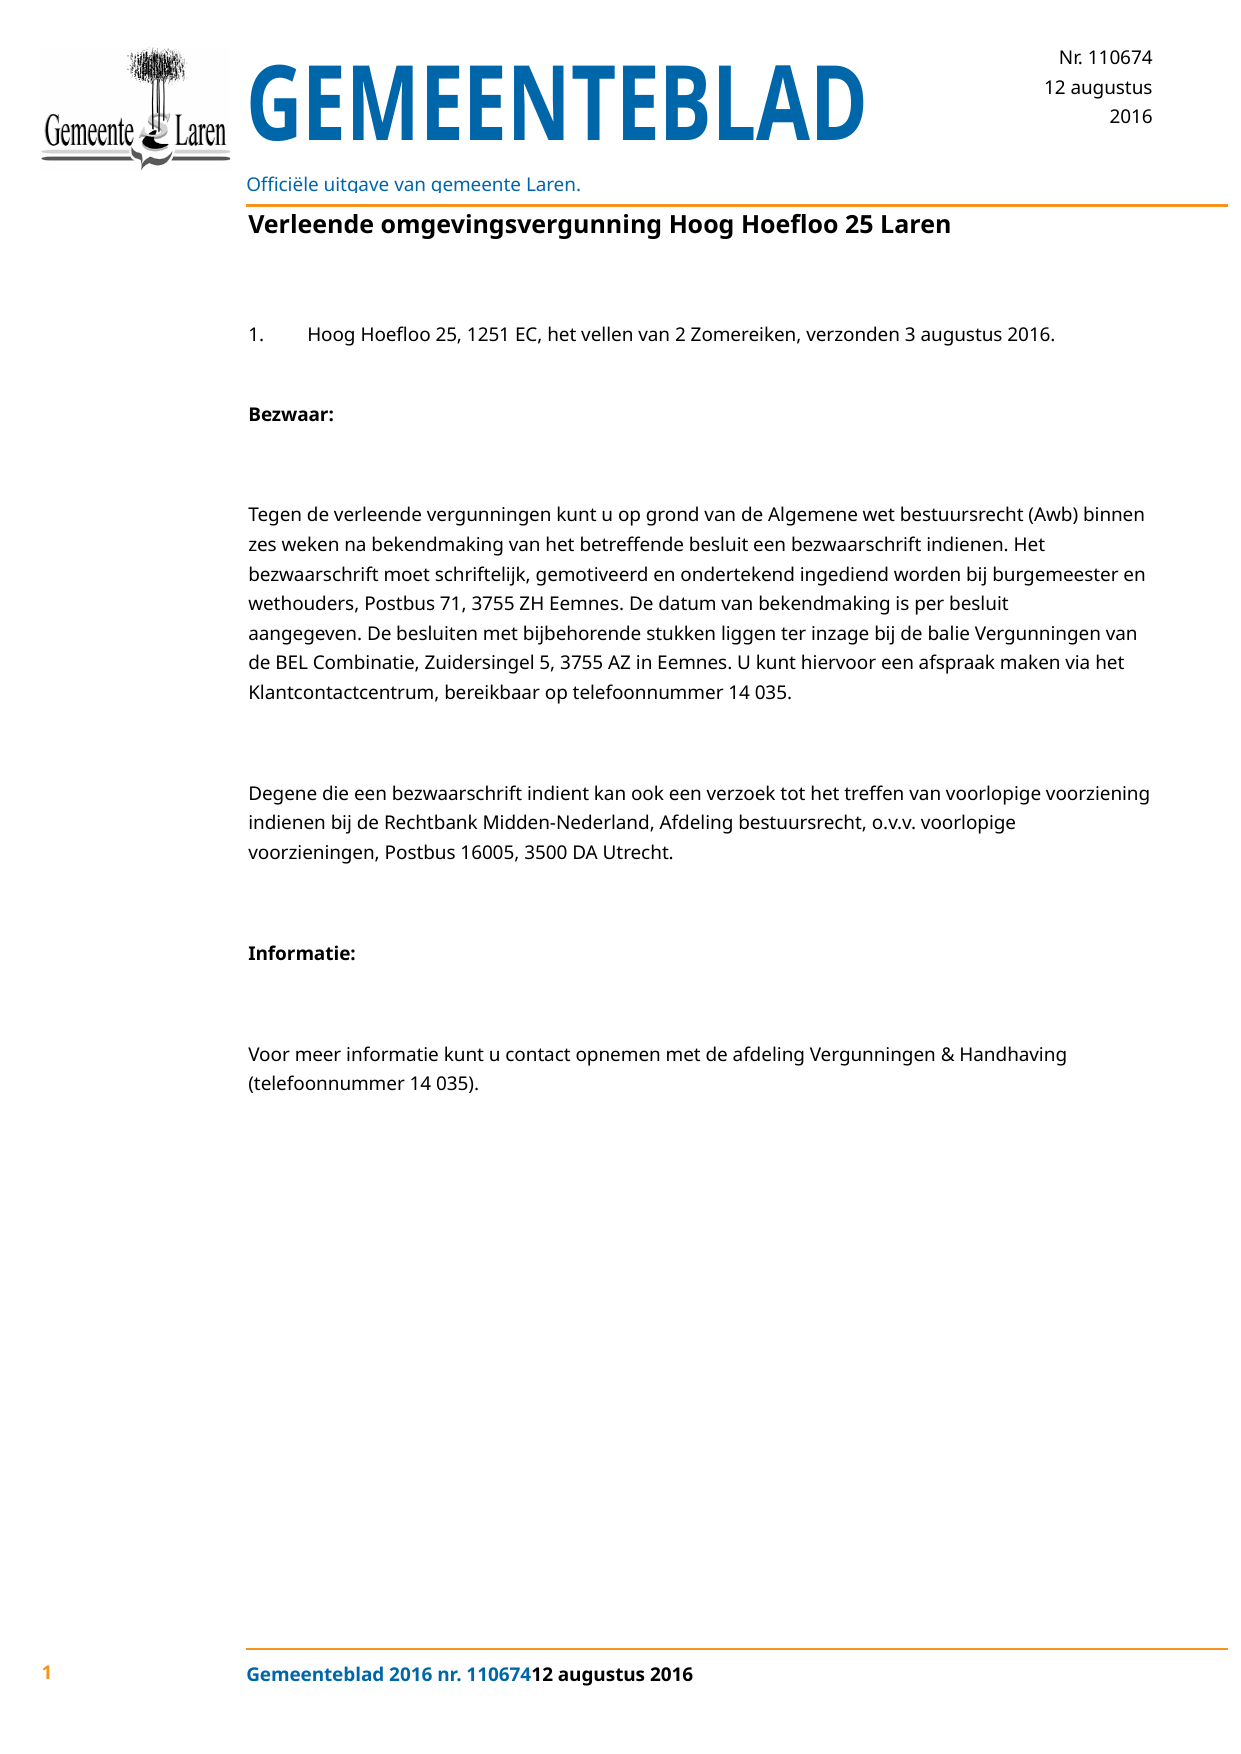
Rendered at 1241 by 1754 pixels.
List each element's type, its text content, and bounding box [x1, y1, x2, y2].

text Bezwaar: [248, 401, 1152, 426]
text Degene die een bezwaarschrift indient kan ook een verzoek tot het treffen van voorlopige voorziening indienen bij de Rechtbank Midden-Nederland, Afdeling bestuursrecht, o.v.v. voorlopige voorzieningen, Postbus 16005, 3500 DA Utrecht. [248, 780, 1152, 865]
list Hoog Hoefloo 25, 1251 EC, het vellen van 2 Zomereiken, verzonden 3 augustus 2016. [248, 321, 1152, 346]
text Voor meer informatie kunt u contact opnemen met de afdeling Vergunningen & Handhaving (telefoonnummer 14 035). [248, 1041, 1152, 1096]
text Verleende omgevingsvergunning Hoog Hoefloo 25 Laren [248, 207, 1152, 241]
text Tegen de verleende vergunningen kunt u op grond van de Algemene wet bestuursrecht (Awb) binnen zes weken na bekendmaking van het betreffende besluit een bezwaarschrift indienen. Het bezwaarschrift moet schriftelijk, gemotiveerd en ondertekend ingediend worden bij burgemeester en wethouders, Postbus 71, 3755 ZH Eemnes. De datum van bekendmaking is per besluit aangegeven. De besluiten met bijbehorende stukken liggen ter inzage bij de balie Vergunningen van de BEL Combinatie, Zuidersingel 5, 3755 AZ in Eemnes. U kunt hiervoor een afspraak maken via het Klantcontactcentrum, bereikbaar op telefoonnummer 14 035. [248, 502, 1152, 705]
picture [41, 47, 231, 172]
text Informatie: [248, 940, 1152, 966]
